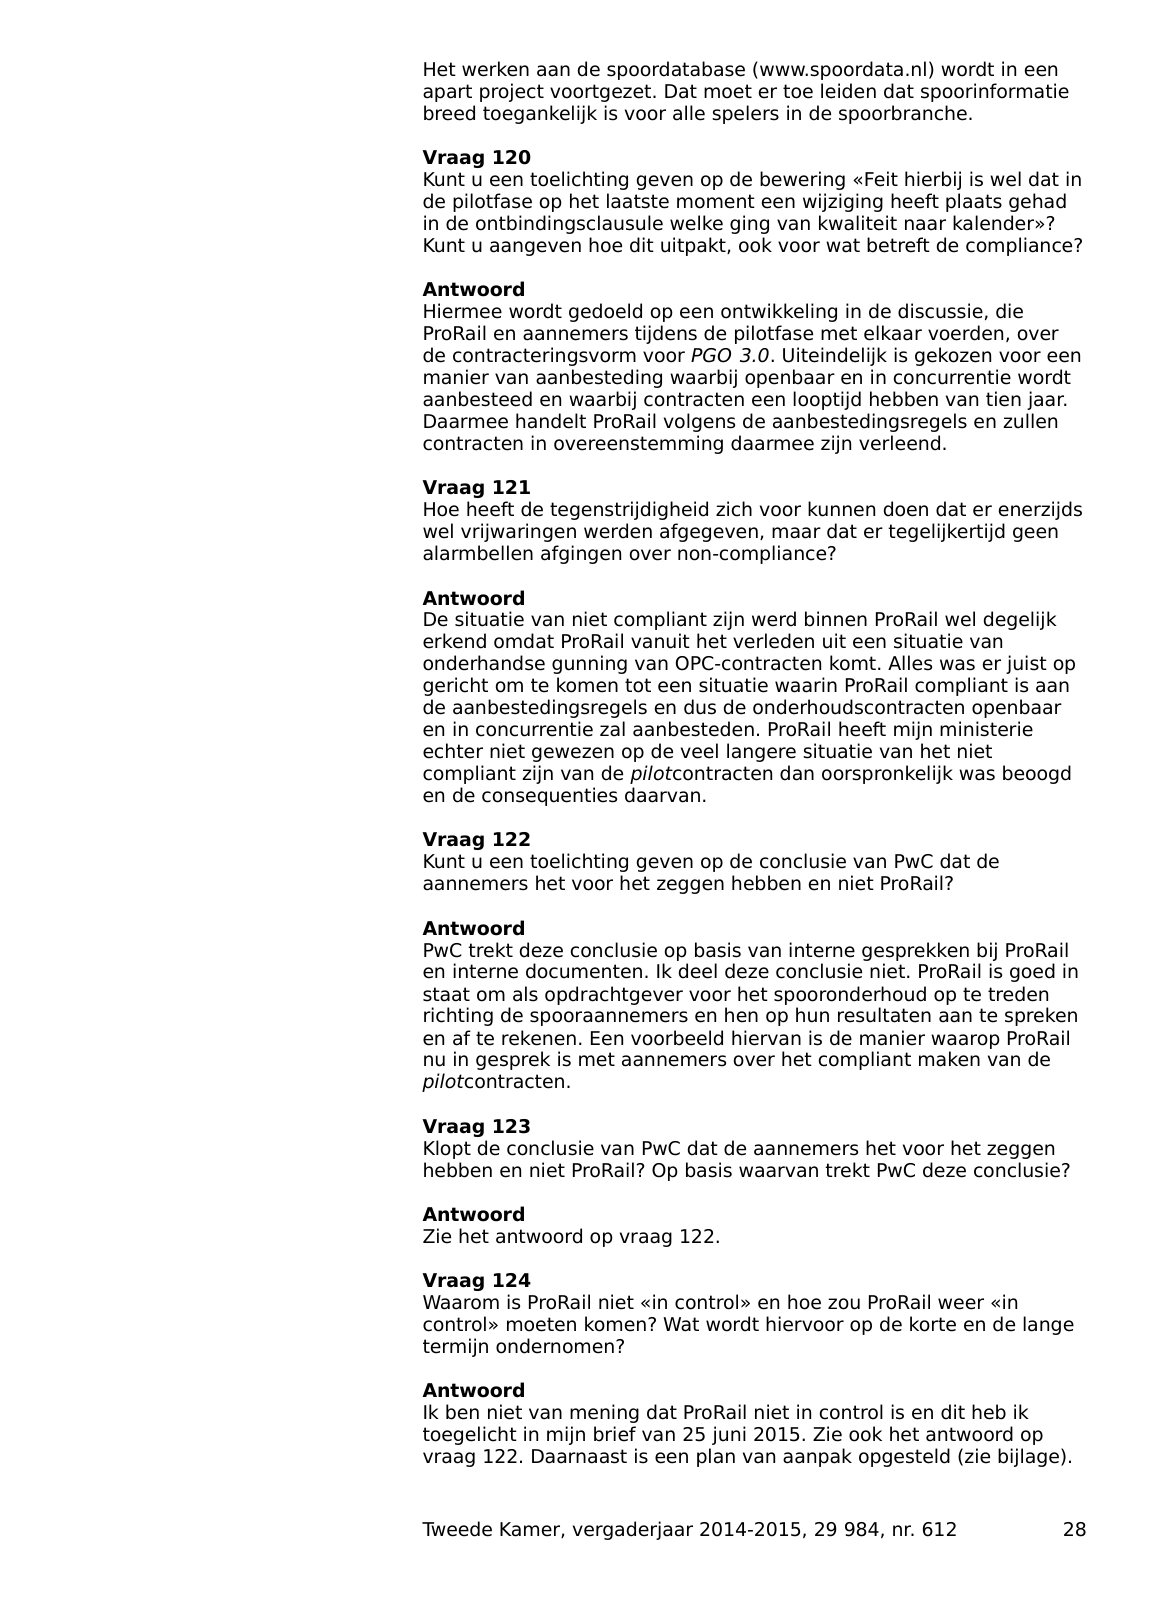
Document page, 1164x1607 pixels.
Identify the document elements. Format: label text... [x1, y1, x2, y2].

text Vraag 123 [422, 1116, 1087, 1137]
text Vraag 124 [422, 1270, 1087, 1292]
text Ik ben niet van mening dat ProRail niet in control is en dit heb ik toegelicht in mijn brief van 25 juni 2015. Zie ook het antwoord op vraag 122. Daarnaast is een plan van aanpak opgesteld (zie bijlage). [422, 1402, 1087, 1468]
text Vraag 120 [422, 147, 1087, 169]
text PwC trekt deze conclusie op basis van interne gesprekken bij ProRail en interne documenten. Ik deel deze conclusie niet. ProRail is goed in staat om als opdrachtgever voor het spooronderhoud op te treden richting de spooraannemers en hen op hun resultaten aan te spreken en af te rekenen. Een voorbeeld hiervan is de manier waarop ProRail nu in gesprek is met aannemers over het compliant maken van de pilotcontracten. [422, 939, 1087, 1093]
text Antwoord [422, 1204, 1087, 1226]
text Antwoord [422, 279, 1087, 301]
text Zie het antwoord op vraag 122. [422, 1226, 1087, 1248]
text Antwoord [422, 1380, 1087, 1402]
text Kunt u een toelichting geven op de conclusie van PwC dat de aannemers het voor het zeggen hebben en niet ProRail? [422, 851, 1087, 895]
text Hoe heeft de tegenstrijdigheid zich voor kunnen doen dat er enerzijds wel vrijwaringen werden afgegeven, maar dat er tegelijkertijd geen alarmbellen afgingen over non-compliance? [422, 499, 1087, 565]
text Hiermee wordt gedoeld op een ontwikkeling in de discussie, die ProRail en aannemers tijdens de pilotfase met elkaar voerden, over de contracteringsvorm voor PGO 3.0. Uiteindelijk is gekozen voor een manier van aanbesteding waarbij openbaar en in concurrentie wordt aanbesteed en waarbij contracten een looptijd hebben van tien jaar. Daarmee handelt ProRail volgens de aanbestedingsregels en zullen contracten in overeenstemming daarmee zijn verleend. [422, 301, 1087, 455]
text Klopt de conclusie van PwC dat de aannemers het voor het zeggen hebben en niet ProRail? Op basis waarvan trekt PwC deze conclusie? [422, 1137, 1087, 1181]
text Antwoord [422, 917, 1087, 939]
text Vraag 121 [422, 477, 1087, 499]
text De situatie van niet compliant zijn werd binnen ProRail wel degelijk erkend omdat ProRail vanuit het verleden uit een situatie van onderhandse gunning van OPC-contracten komt. Alles was er juist op gericht om te komen tot een situatie waarin ProRail compliant is aan de aanbestedingsregels en dus de onderhoudscontracten openbaar en in concurrentie zal aanbesteden. ProRail heeft mijn ministerie echter niet gewezen op de veel langere situatie van het niet compliant zijn van de pilotcontracten dan oorspronkelijk was beoogd en de consequenties daarvan. [422, 609, 1087, 807]
text Waarom is ProRail niet «in control» en hoe zou ProRail weer «in control» moeten komen? Wat wordt hiervoor op de korte en de lange termijn ondernomen? [422, 1292, 1087, 1358]
text Het werken aan de spoordatabase (www.spoordata.nl) wordt in een apart project voortgezet. Dat moet er toe leiden dat spoorinformatie breed toegankelijk is voor alle spelers in de spoorbranche. [422, 59, 1087, 125]
text Antwoord [422, 587, 1087, 609]
text Kunt u een toelichting geven op de bewering «Feit hierbij is wel dat in de pilotfase op het laatste moment een wijziging heeft plaats gehad in de ontbindingsclausule welke ging van kwaliteit naar kalender»? Kunt u aangeven hoe dit uitpakt, ook voor wat betreft de compliance? [422, 169, 1087, 257]
text Vraag 122 [422, 829, 1087, 851]
